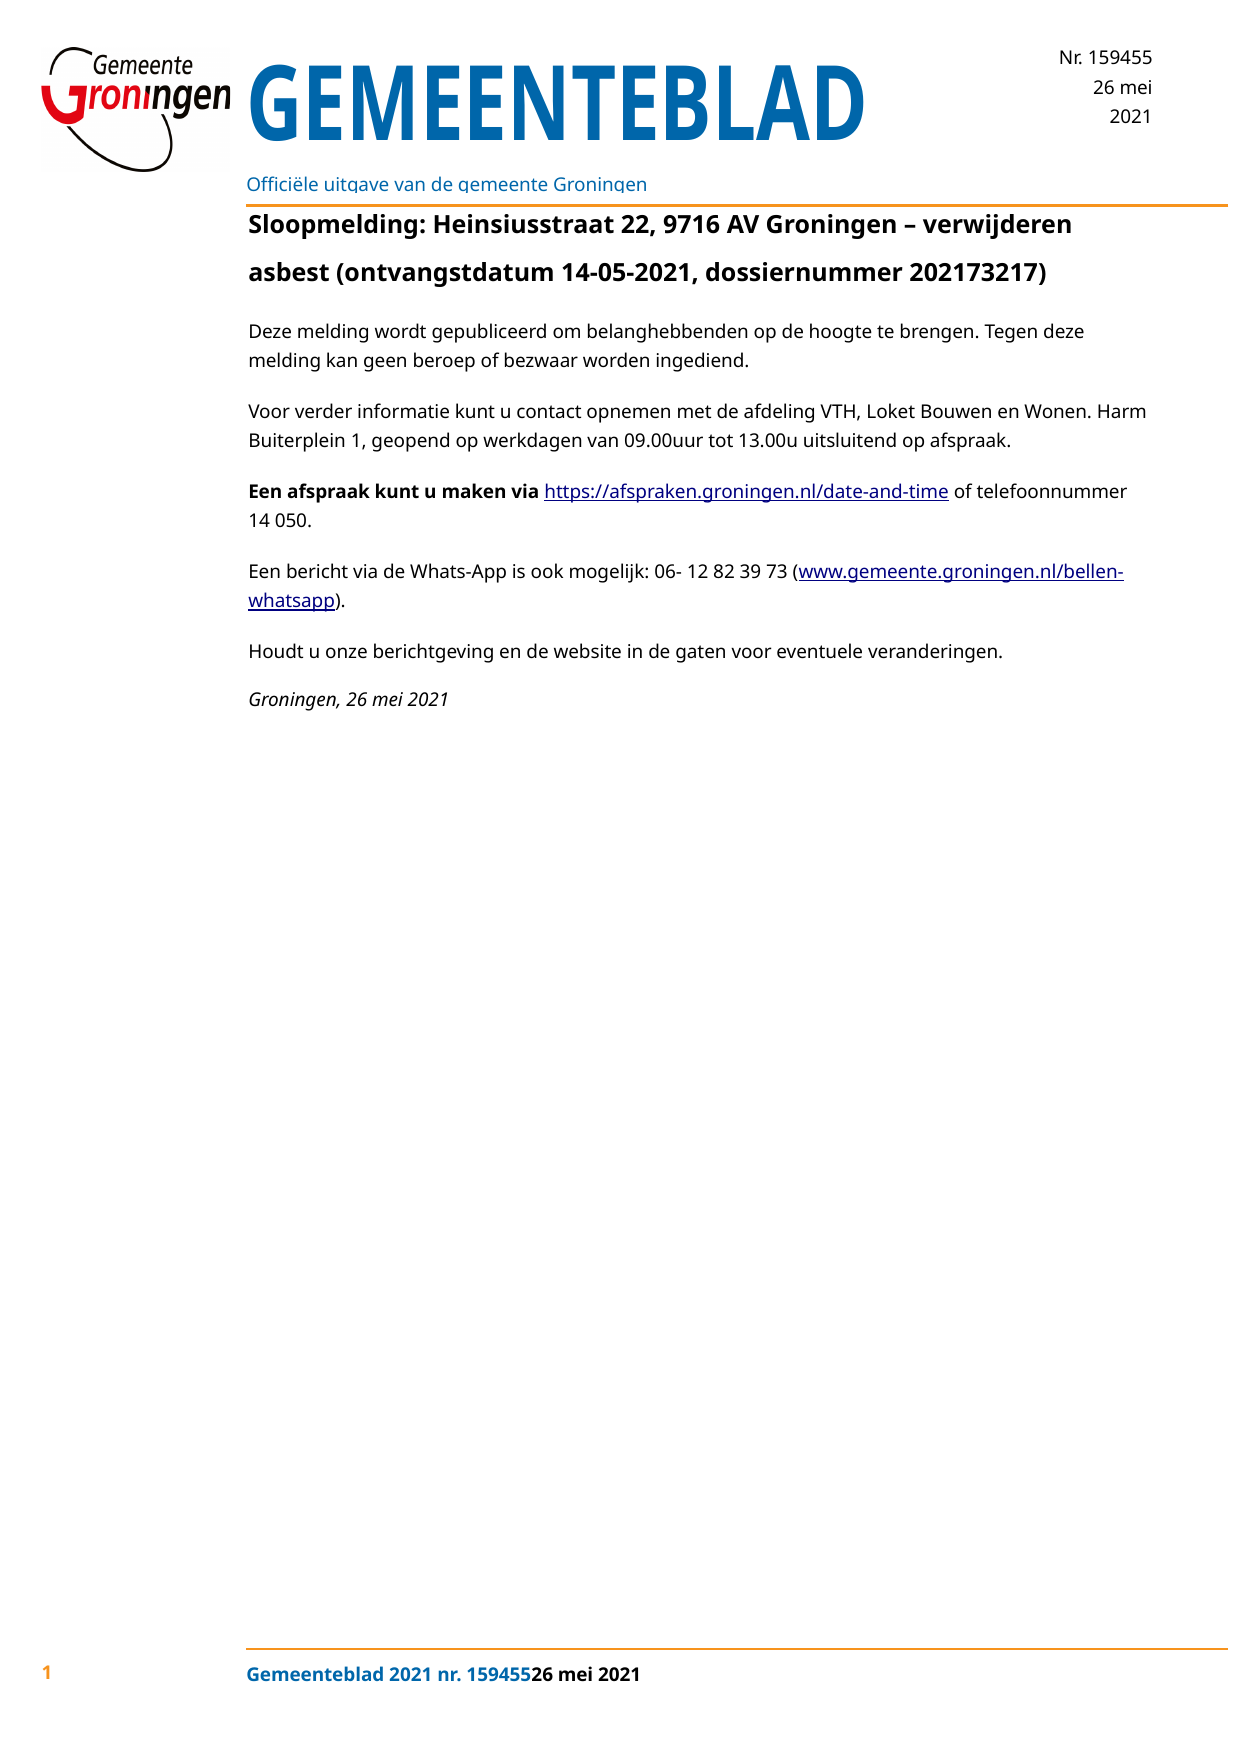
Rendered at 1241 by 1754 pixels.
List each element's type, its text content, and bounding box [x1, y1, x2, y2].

text Groningen, 26 mei 2021 [248, 686, 1152, 711]
picture [41, 47, 231, 172]
text Voor verder informatie kunt u contact opnemen met de afdeling VTH, Loket Bouwen en Wonen. Harm Buiterplein 1, geopend op werkdagen van 09.00uur tot 13.00u uitsluitend op afspraak. [248, 398, 1152, 453]
text Een afspraak kunt u maken via https://afspraken.groningen.nl/date-and-time of telefoonnummer 14 050. [248, 478, 1152, 533]
text Een bericht via de Whats-App is ook mogelijk: 06- 12 82 39 73 (www.gemeente.groningen.nl/bellen-whatsapp). [248, 558, 1152, 613]
text Houdt u onze berichtgeving en de website in de gaten voor eventuele veranderingen. [248, 638, 1152, 664]
text Sloopmelding: Heinsiusstraat 22, 9716 AV Groningen – verwijderen asbest (ontvangstdatum 14-05-2021, dossiernummer 202173217) [248, 207, 1152, 288]
text Deze melding wordt gepubliceerd om belanghebbenden op de hoogte te brengen. Tegen deze melding kan geen beroep of bezwaar worden ingediend. [248, 318, 1152, 373]
